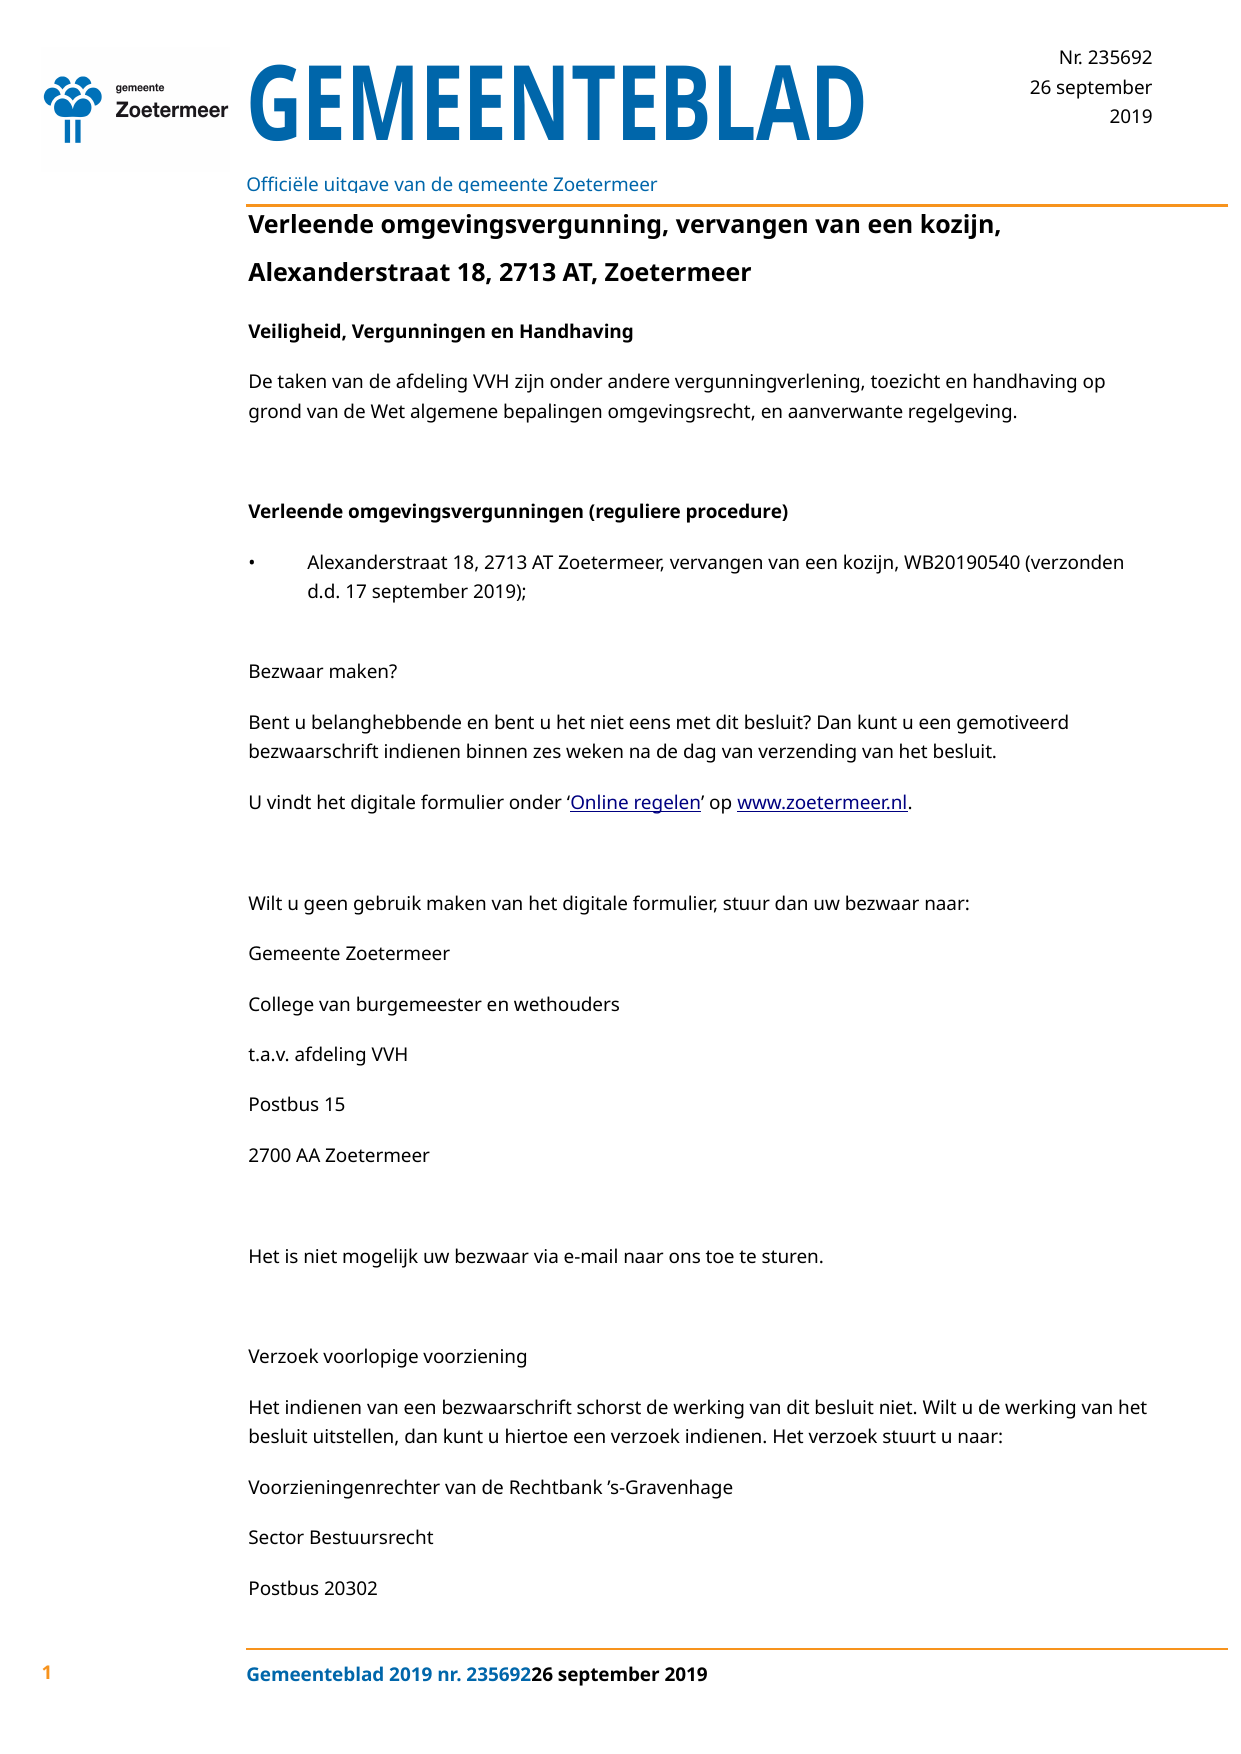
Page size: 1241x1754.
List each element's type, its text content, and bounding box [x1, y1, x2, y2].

text Bezwaar maken? [248, 659, 1152, 684]
text Verleende omgevingsvergunning, vervangen van een kozijn, Alexanderstraat 18, 2713 AT, Zoetermeer [248, 207, 1152, 288]
text Veiligheid, Vergunningen en Handhaving [248, 318, 1152, 344]
text De taken van de afdeling VVH zijn onder andere vergunningverlening, toezicht en handhaving op grond van de Wet algemene bepalingen omgevingsrecht, en aanverwante regelgeving. [248, 368, 1152, 424]
text Postbus 15 [248, 1092, 1152, 1117]
text Bent u belanghebbende en bent u het niet eens met dit besluit? Dan kunt u een gemotiveerd bezwaarschrift indienen binnen zes weken na de dag van verzending van het besluit. [248, 709, 1152, 764]
text Verzoek voorlopige voorziening [248, 1344, 1152, 1369]
text 2700 AA Zoetermeer [248, 1142, 1152, 1168]
picture [41, 47, 231, 172]
list Alexanderstraat 18, 2713 AT Zoetermeer, vervangen van een kozijn, WB20190540 (verzonden d.d. 17 september 2019); [248, 549, 1152, 604]
text Het indienen van een bezwaarschrift schorst de werking van dit besluit niet. Wilt u de werking van het besluit uitstellen, dan kunt u hiertoe een verzoek indienen. Het verzoek stuurt u naar: [248, 1394, 1152, 1449]
text Wilt u geen gebruik maken van het digitale formulier, stuur dan uw bezwaar naar: [248, 890, 1152, 916]
text Sector Bestuursrecht [248, 1524, 1152, 1550]
text Het is niet mogelijk uw bezwaar via e-mail naar ons toe te sturen. [248, 1243, 1152, 1269]
text U vindt het digitale formulier onder ‘Online regelen’ op www.zoetermeer.nl. [248, 789, 1152, 815]
text College van burgemeester en wethouders [248, 991, 1152, 1017]
text Gemeente Zoetermeer [248, 940, 1152, 966]
text t.a.v. afdeling VVH [248, 1041, 1152, 1067]
text Voorzieningenrechter van de Rechtbank ’s-Gravenhage [248, 1474, 1152, 1500]
text Verleende omgevingsvergunningen (reguliere procedure) [248, 499, 1152, 524]
text Postbus 20302 [248, 1575, 1152, 1601]
